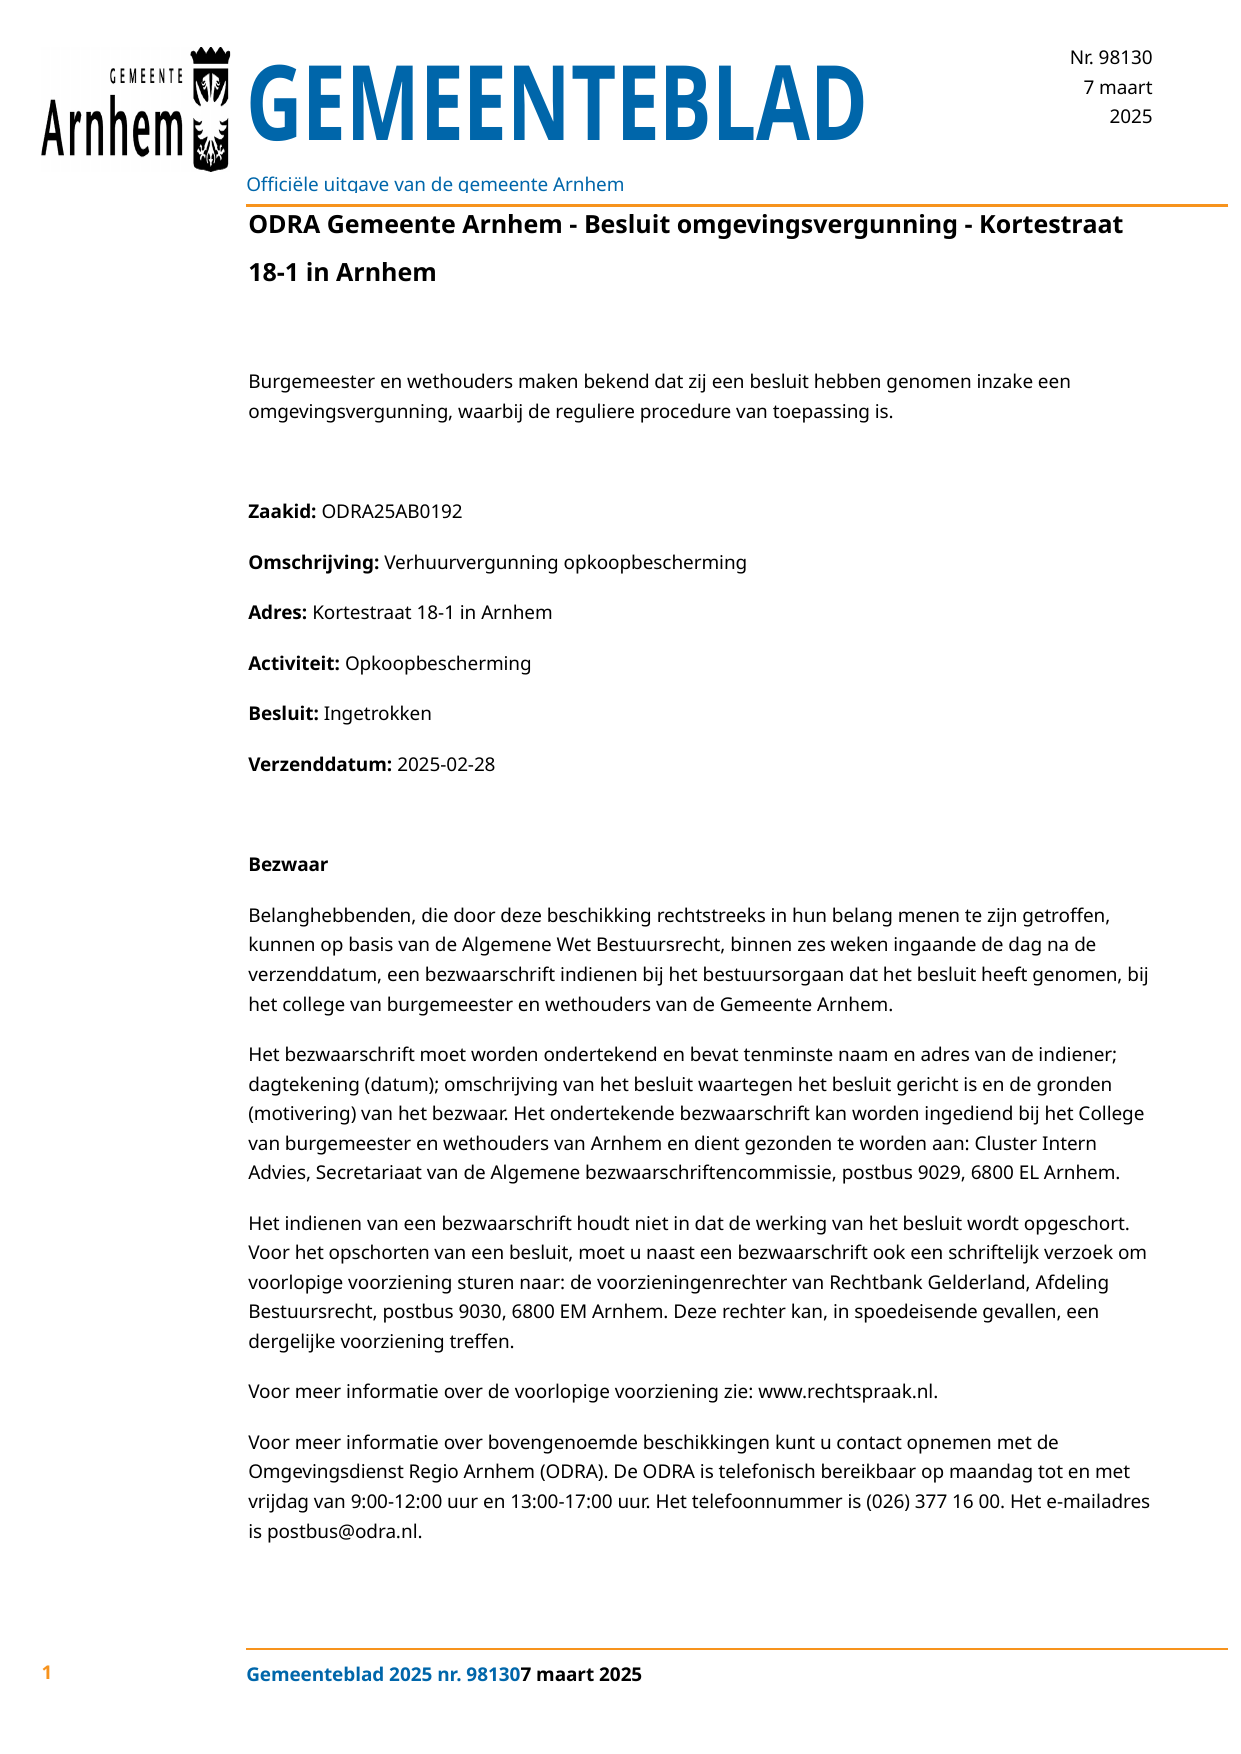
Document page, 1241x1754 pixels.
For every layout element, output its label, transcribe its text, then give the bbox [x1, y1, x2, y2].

text Activiteit: Opkoopbescherming [248, 650, 1152, 676]
text Omschrijving: Verhuurvergunning opkoopbescherming [248, 549, 1152, 575]
text Besluit: Ingetrokken [248, 700, 1152, 726]
text Verzenddatum: 2025-02-28 [248, 751, 1152, 777]
text Voor meer informatie over de voorlopige voorziening zie: www.rechtspraak.nl. [248, 1379, 1152, 1404]
text Het bezwaarschrift moet worden ondertekend en bevat tenminste naam en adres van de indiener; dagtekening (datum); omschrijving van het besluit waartegen het besluit gericht is en de gronden (motivering) van het bezwaar. Het ondertekende bezwaarschrift kan worden ingediend bij het College van burgemeester en wethouders van Arnhem en dient gezonden te worden aan: Cluster Intern Advies, Secretariaat van de Algemene bezwaarschriftencommissie, postbus 9029, 6800 EL Arnhem. [248, 1041, 1152, 1185]
text Belanghebbenden, die door deze beschikking rechtstreeks in hun belang menen te zijn getroffen, kunnen op basis van de Algemene Wet Bestuursrecht, binnen zes weken ingaande de dag na de verzenddatum, een bezwaarschrift indienen bij het bestuursorgaan dat het besluit heeft genomen, bij het college van burgemeester en wethouders van de Gemeente Arnhem. [248, 902, 1152, 1017]
text Adres: Kortestraat 18-1 in Arnhem [248, 599, 1152, 625]
text Voor meer informatie over bovengenoemde beschikkingen kunt u contact opnemen met de Omgevingsdienst Regio Arnhem (ODRA). De ODRA is telefonisch bereikbaar op maandag tot en met vrijdag van 9:00-12:00 uur en 13:00-17:00 uur. Het telefoonnummer is (026) 377 16 00. Het e-mailadres is postbus@odra.nl. [248, 1429, 1152, 1544]
text ODRA Gemeente Arnhem - Besluit omgevingsvergunning - Kortestraat 18-1 in Arnhem [248, 207, 1152, 288]
text Bezwaar [248, 852, 1152, 877]
text Het indienen van een bezwaarschrift houdt niet in dat de werking van het besluit wordt opgeschort. Voor het opschorten van een besluit, moet u naast een bezwaarschrift ook een schriftelijk verzoek om voorlopige voorziening sturen naar: de voorzieningenrechter van Rechtbank Gelderland, Afdeling Bestuursrecht, postbus 9030, 6800 EM Arnhem. Deze rechter kan, in spoedeisende gevallen, een dergelijke voorziening treffen. [248, 1210, 1152, 1354]
text Zaakid: ODRA25AB0192 [248, 499, 1152, 524]
picture [41, 47, 231, 172]
text Burgemeester en wethouders maken bekend dat zij een besluit hebben genomen inzake een omgevingsvergunning, waarbij de reguliere procedure van toepassing is. [248, 368, 1152, 424]
